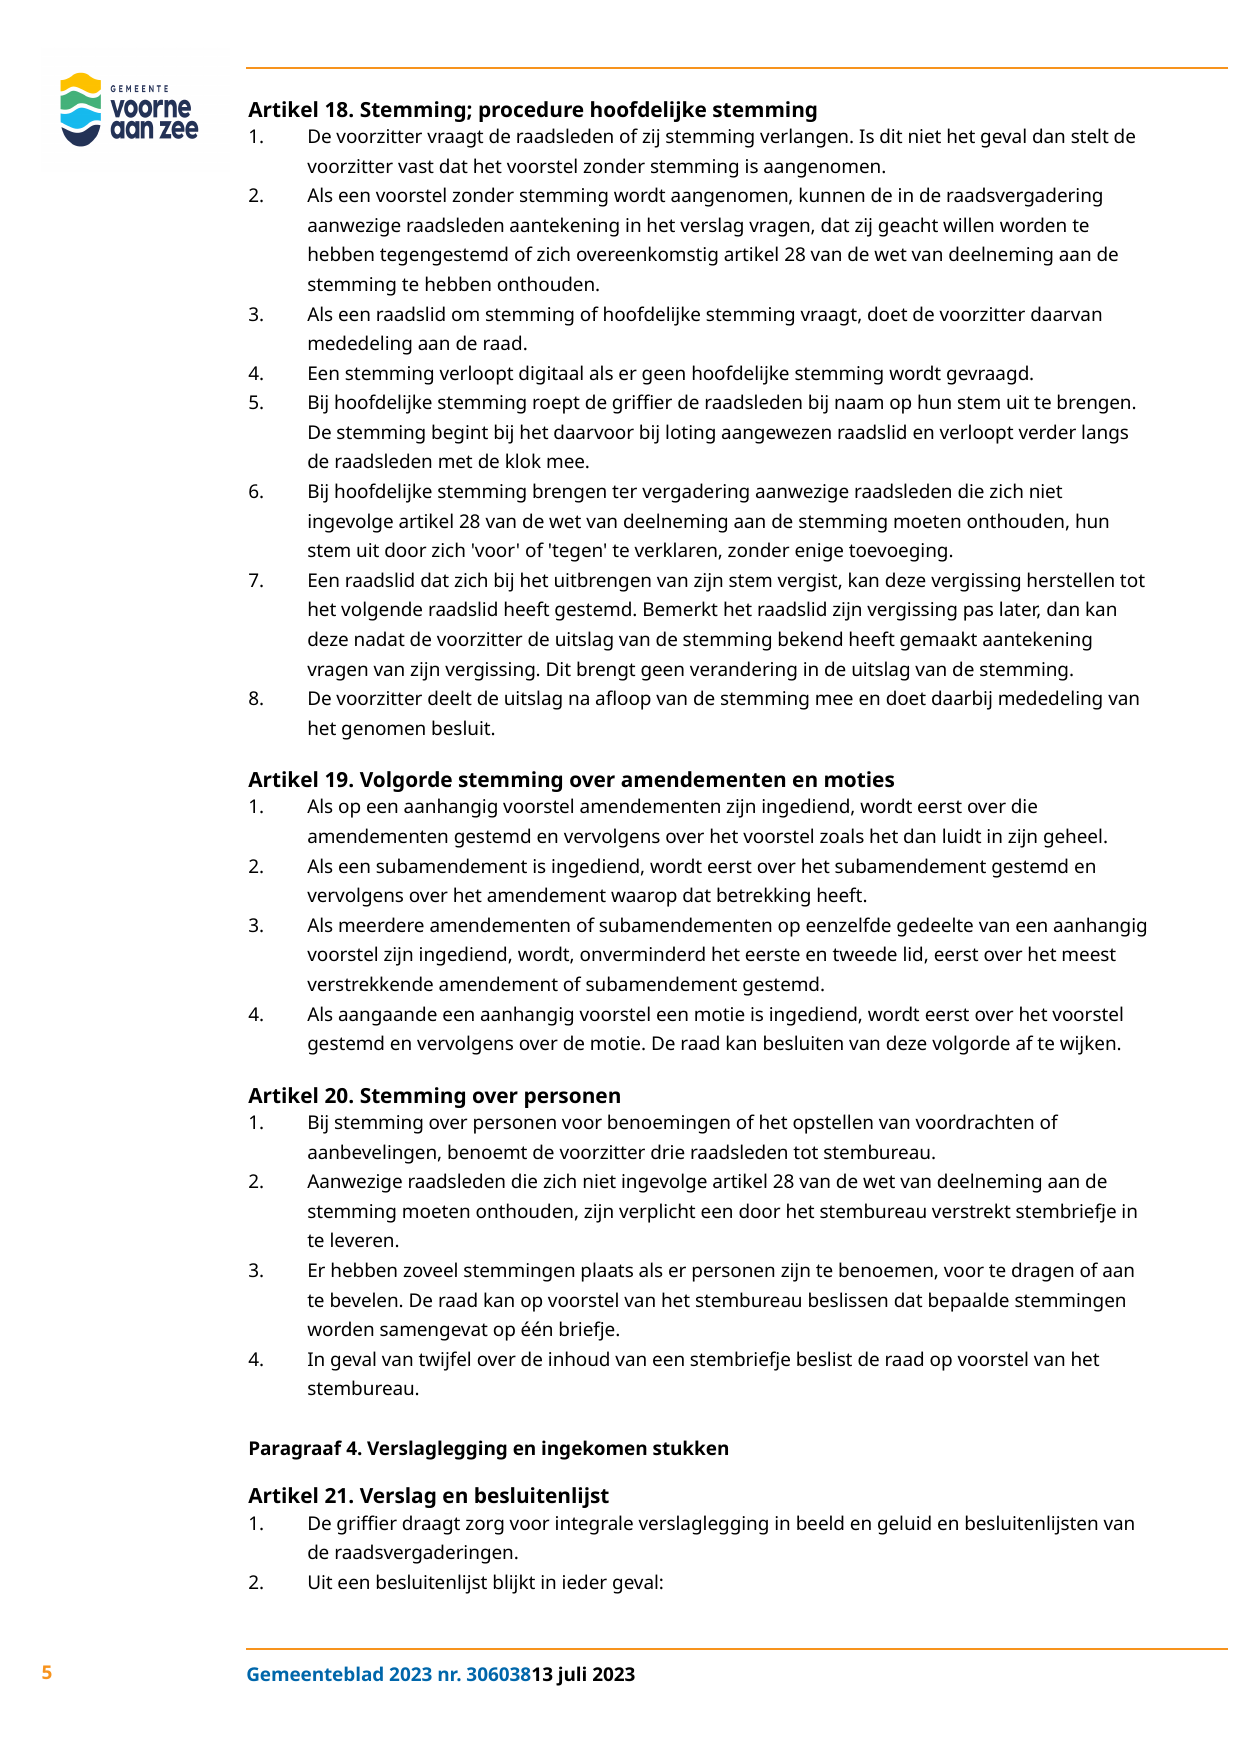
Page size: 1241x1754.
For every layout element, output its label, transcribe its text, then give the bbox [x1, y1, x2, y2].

list In geval van twijfel over de inhoud van een stembriefje beslist de raad op voorstel van het stembureau. [248, 1346, 1152, 1401]
list Bij hoofdelijke stemming roept de griffier de raadsleden bij naam op hun stem uit te brengen. De stemming begint bij het daarvoor bij loting aangewezen raadslid en verloopt verder langs de raadsleden met de klok mee. [248, 389, 1152, 474]
text Artikel 19. Volgorde stemming over amendementen en moties [248, 765, 1152, 794]
list De griffier draagt zorg voor integrale verslaglegging in beeld en geluid en besluitenlijsten van de raadsvergaderingen. [248, 1510, 1152, 1565]
list Een stemming verloopt digitaal als er geen hoofdelijke stemming wordt gevraagd. [248, 360, 1152, 386]
list Er hebben zoveel stemmingen plaats als er personen zijn te benoemen, voor te dragen of aan te bevelen. De raad kan op voorstel van het stembureau beslissen dat bepaalde stemmingen worden samengevat op één briefje. [248, 1257, 1152, 1342]
list Uit een besluitenlijst blijkt in ieder geval: [248, 1569, 1152, 1594]
list De voorzitter vraagt de raadsleden of zij stemming verlangen. Is dit niet het geval dan stelt de voorzitter vast dat het voorstel zonder stemming is aangenomen. [248, 123, 1152, 178]
text Artikel 21. Verslag en besluitenlijst [248, 1481, 1152, 1510]
list Als een raadslid om stemming of hoofdelijke stemming vraagt, doet de voorzitter daarvan mededeling aan de raad. [248, 301, 1152, 356]
list Als meerdere amendementen of subamendementen op eenzelfde gedeelte van een aanhangig voorstel zijn ingediend, wordt, onverminderd het eerste en tweede lid, eerst over het meest verstrekkende amendement of subamendement gestemd. [248, 912, 1152, 997]
list Een raadslid dat zich bij het uitbrengen van zijn stem vergist, kan deze vergissing herstellen tot het volgende raadslid heeft gestemd. Bemerkt het raadslid zijn vergissing pas later, dan kan deze nadat de voorzitter de uitslag van de stemming bekend heeft gemaakt aantekening vragen van zijn vergissing. Dit brengt geen verandering in de uitslag van de stemming. [248, 567, 1152, 681]
text Artikel 18. Stemming; procedure hoofdelijke stemming [248, 95, 1152, 123]
list De voorzitter deelt de uitslag na afloop van de stemming mee en doet daarbij mededeling van het genomen besluit. [248, 685, 1152, 741]
text Paragraaf 4. Verslaglegging en ingekomen stukken [248, 1435, 1152, 1460]
text Artikel 20. Stemming over personen [248, 1081, 1152, 1109]
list Aanwezige raadsleden die zich niet ingevolge artikel 28 van de wet van deelneming aan de stemming moeten onthouden, zijn verplicht een door het stembureau verstrekt stembriefje in te leveren. [248, 1168, 1152, 1253]
list Als op een aanhangig voorstel amendementen zijn ingediend, wordt eerst over die amendementen gestemd en vervolgens over het voorstel zoals het dan luidt in zijn geheel. [248, 794, 1152, 849]
list Bij stemming over personen voor benoemingen of het opstellen van voordrachten of aanbevelingen, benoemt de voorzitter drie raadsleden tot stembureau. [248, 1109, 1152, 1164]
list Als een voorstel zonder stemming wordt aangenomen, kunnen de in de raadsvergadering aanwezige raadsleden aantekening in het verslag vragen, dat zij geacht willen worden te hebben tegengestemd of zich overeenkomstig artikel 28 van de wet van deelneming aan de stemming te hebben onthouden. [248, 182, 1152, 297]
list Als een subamendement is ingediend, wordt eerst over het subamendement gestemd en vervolgens over het amendement waarop dat betrekking heeft. [248, 853, 1152, 908]
list Bij hoofdelijke stemming brengen ter vergadering aanwezige raadsleden die zich niet ingevolge artikel 28 van de wet van deelneming aan de stemming moeten onthouden, hun stem uit door zich 'voor' of 'tegen' te verklaren, zonder enige toevoeging. [248, 478, 1152, 563]
list Als aangaande een aanhangig voorstel een motie is ingediend, wordt eerst over het voorstel gestemd en vervolgens over de motie. De raad kan besluiten van deze volgorde af te wijken. [248, 1001, 1152, 1056]
picture [41, 47, 231, 172]
